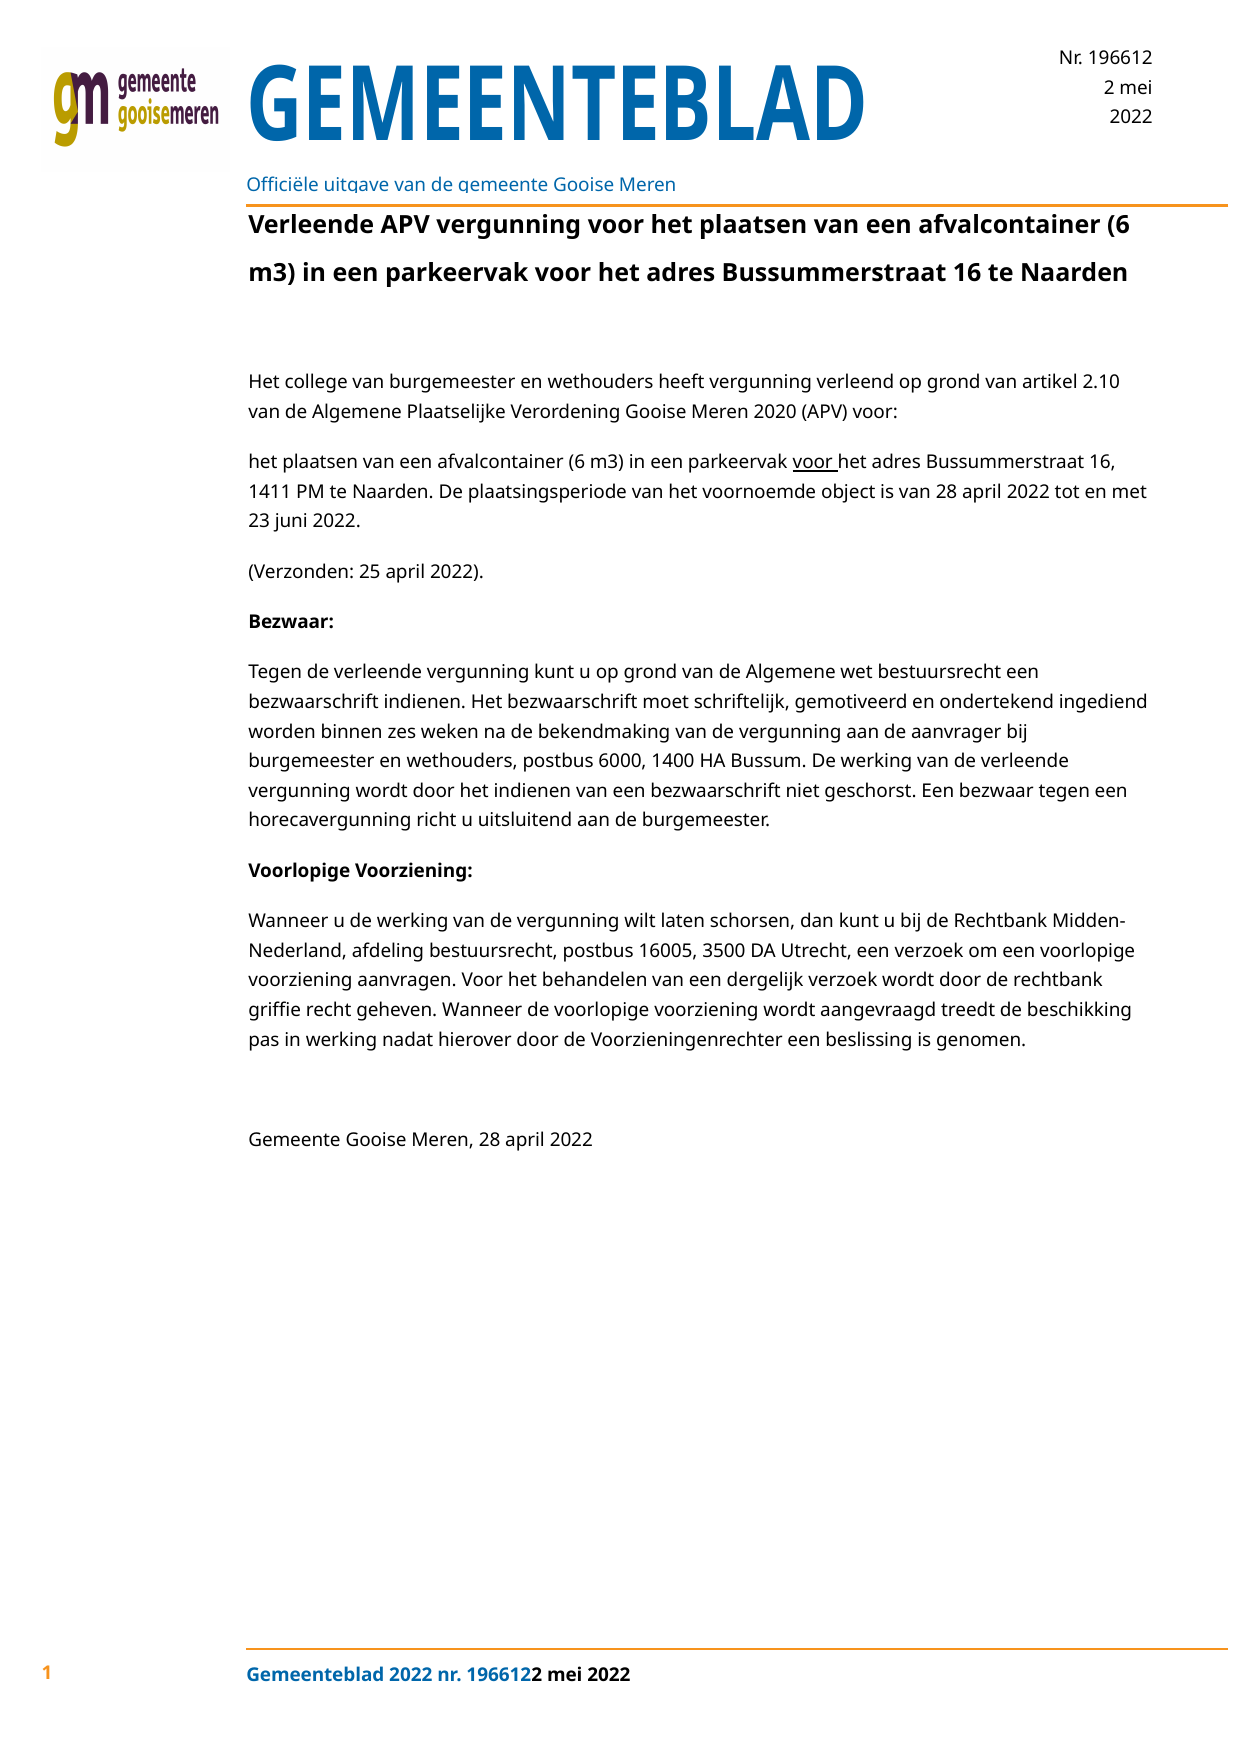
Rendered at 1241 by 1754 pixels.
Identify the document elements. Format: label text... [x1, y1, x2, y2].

text Verleende APV vergunning voor het plaatsen van een afvalcontainer (6 m3) in een parkeervak voor het adres Bussummerstraat 16 te Naarden [248, 207, 1152, 288]
text Bezwaar: [248, 608, 1152, 634]
picture [41, 47, 231, 172]
text Gemeente Gooise Meren, 28 april 2022 [248, 1127, 1152, 1152]
text Tegen de verleende vergunning kunt u op grond van de Algemene wet bestuursrecht een bezwaarschrift indienen. Het bezwaarschrift moet schriftelijk, gemotiveerd en ondertekend ingediend worden binnen zes weken na de bekendmaking van de vergunning aan de aanvrager bij burgemeester en wethouders, postbus 6000, 1400 HA Bussum. De werking van de verleende vergunning wordt door het indienen van een bezwaarschrift niet geschorst. Een bezwaar tegen een horecavergunning richt u uitsluitend aan de burgemeester. [248, 659, 1152, 832]
text Wanneer u de werking van de vergunning wilt laten schorsen, dan kunt u bij de Rechtbank Midden-Nederland, afdeling bestuursrecht, postbus 16005, 3500 DA Utrecht, een verzoek om een voorlopige voorziening aanvragen. Voor het behandelen van een dergelijk verzoek wordt door de rechtbank griffie recht geheven. Wanneer de voorlopige voorziening wordt aangevraagd treedt de beschikking pas in werking nadat hierover door de Voorzieningenrechter een beslissing is genomen. [248, 907, 1152, 1052]
text Het college van burgemeester en wethouders heeft vergunning verleend op grond van artikel 2.10 van de Algemene Plaatselijke Verordening Gooise Meren 2020 (APV) voor: [248, 368, 1152, 424]
text het plaatsen van een afvalcontainer (6 m3) in een parkeervak voor het adres Bussummerstraat 16, 1411 PM te Naarden. De plaatsingsperiode van het voornoemde object is van 28 april 2022 tot en met 23 juni 2022. [248, 448, 1152, 533]
text (Verzonden: 25 april 2022). [248, 558, 1152, 584]
text Voorlopige Voorziening: [248, 857, 1152, 883]
